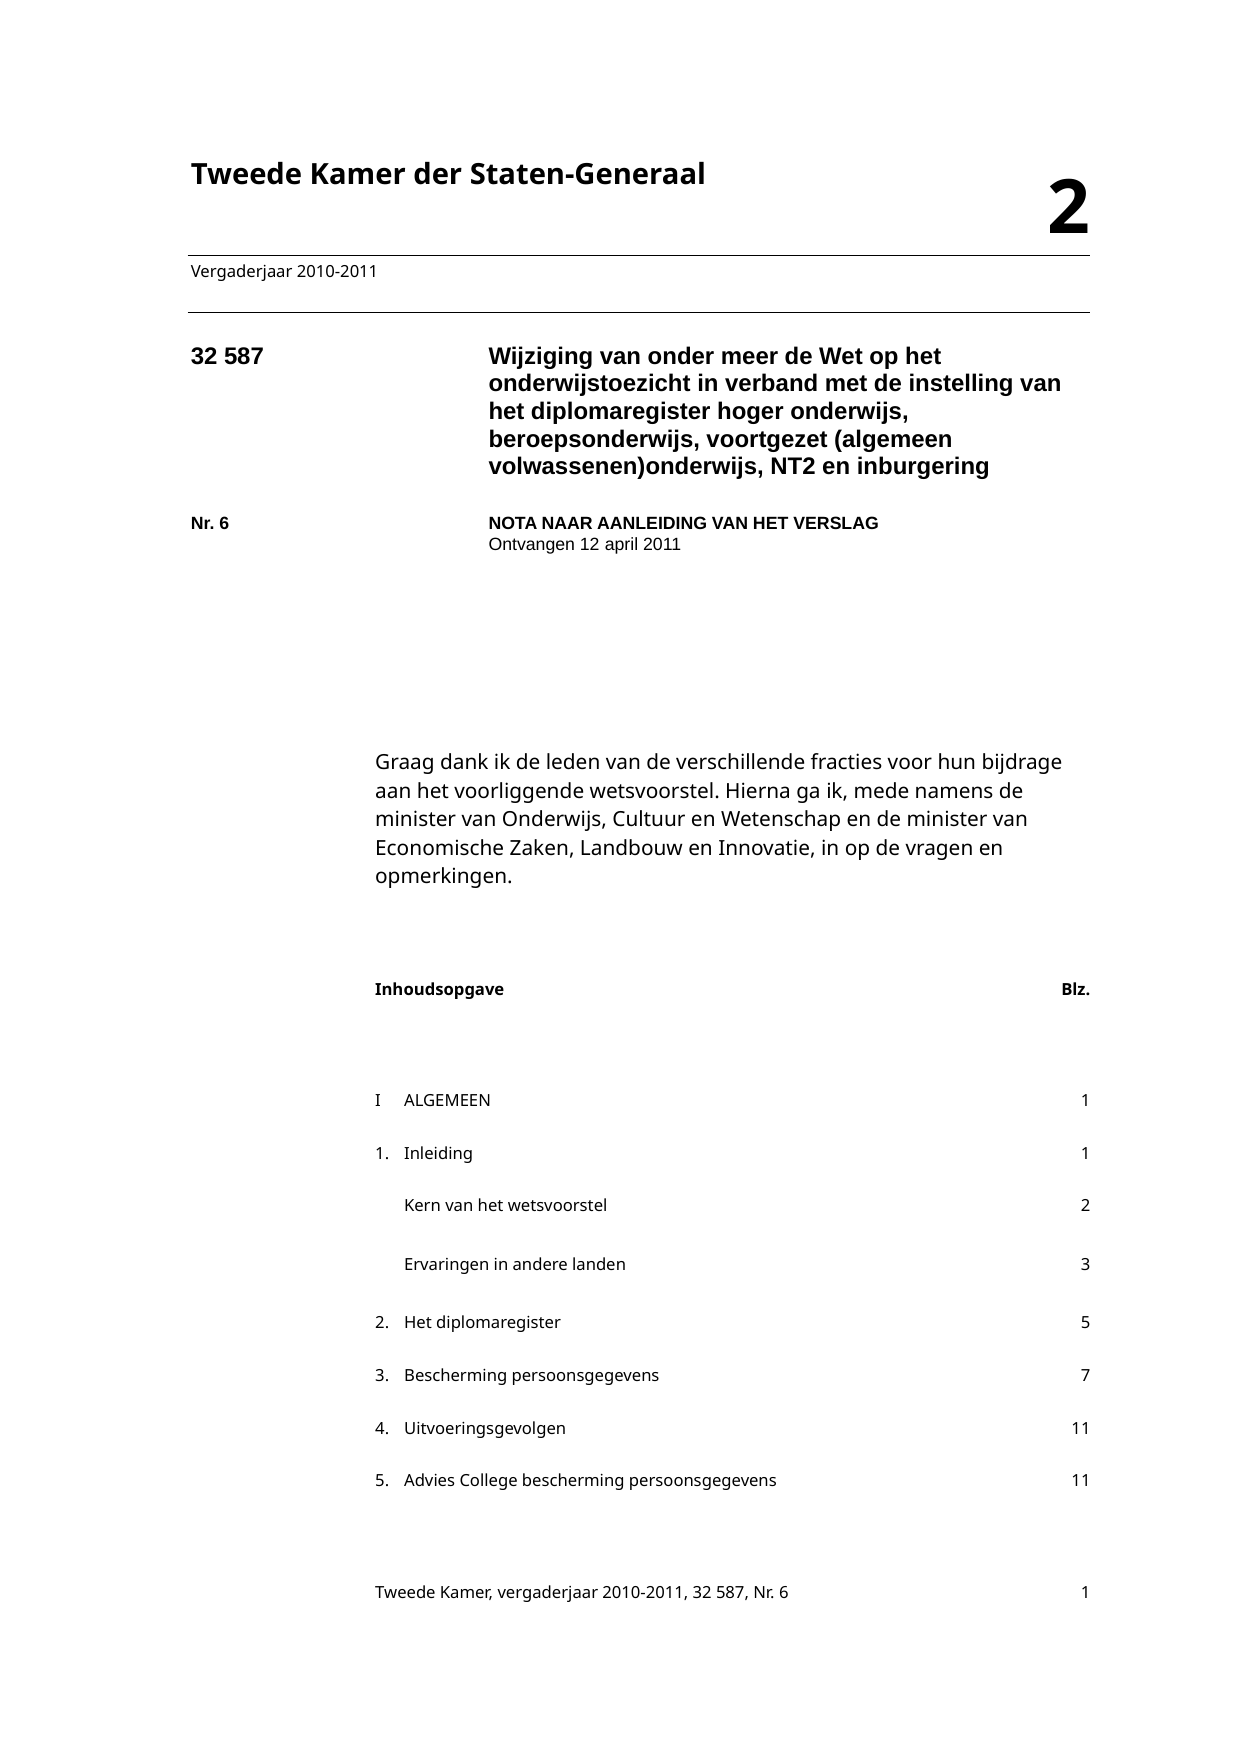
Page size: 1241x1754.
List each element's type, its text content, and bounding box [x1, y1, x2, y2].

table_header Tweede Kamer der Staten-Generaal [188, 150, 909, 255]
table_cell 2. [375, 1311, 404, 1363]
table_cell 3 [1011, 1253, 1090, 1311]
table_cell Het diplomaregister [404, 1311, 1011, 1363]
table_cell 11 [1011, 1416, 1090, 1469]
table_header 2 [910, 150, 1090, 255]
table_cell [404, 1030, 1011, 1088]
table_cell 11 [1011, 1469, 1090, 1522]
table_cell Uitvoeringsgevolgen [404, 1416, 1011, 1469]
table_cell 1 [1011, 1089, 1090, 1141]
table_cell [188, 313, 485, 339]
table_cell Ervaringen in andere landen [404, 1253, 1011, 1311]
table_cell Vergaderjaar 2010-2011 [188, 256, 485, 312]
table_cell 32 587 [188, 339, 485, 510]
table_cell Wijziging van onder meer de Wet op het onderwijstoezicht in verband met de instelling van het diplomaregister hoger onderwijs, beroepsonderwijs, voortgezet (algemeen volwassenen)onderwijs, NT2 en inburgering [485, 339, 1090, 510]
table_cell 7 [1011, 1364, 1090, 1416]
table_cell ALGEMEEN [404, 1089, 1011, 1141]
table_cell [375, 1194, 404, 1252]
table_cell Kern van het wetsvoorstel [404, 1194, 1011, 1252]
table_cell [1011, 1030, 1090, 1088]
table_header Blz. [1011, 978, 1090, 1030]
table_cell 4. [375, 1416, 404, 1469]
table_cell [485, 313, 1090, 339]
table_header Inhoudsopgave [375, 978, 1011, 1030]
table_cell [375, 1030, 404, 1088]
table_cell Nr. 6 [188, 510, 485, 629]
table_cell [485, 256, 1090, 312]
table_cell [375, 1253, 404, 1311]
table_cell 5 [1011, 1311, 1090, 1363]
table_cell I [375, 1089, 404, 1141]
table_cell 5. [375, 1469, 404, 1522]
table_cell 1. [375, 1141, 404, 1194]
table_cell 2 [1011, 1194, 1090, 1252]
table_cell Inleiding [404, 1141, 1011, 1194]
table_cell 3. [375, 1364, 404, 1416]
table_cell NOTA NAAR AANLEIDING VAN HET VERSLAG Ontvangen 12 april 2011 [485, 510, 1090, 629]
table_cell Advies College bescherming persoonsgegevens [404, 1469, 1011, 1522]
table_cell Bescherming persoonsgegevens [404, 1364, 1011, 1416]
table_cell 1 [1011, 1141, 1090, 1194]
text Graag dank ik de leden van de verschillende fracties voor hun bijdrage aan het voorliggende wetsvoorstel. Hierna ga ik, mede namens de minister van Onderwijs, Cultuur en Wetenschap en de minister van Economische Zaken, Landbouw en Innovatie, in op de vragen en opmerkingen. [375, 747, 1090, 889]
